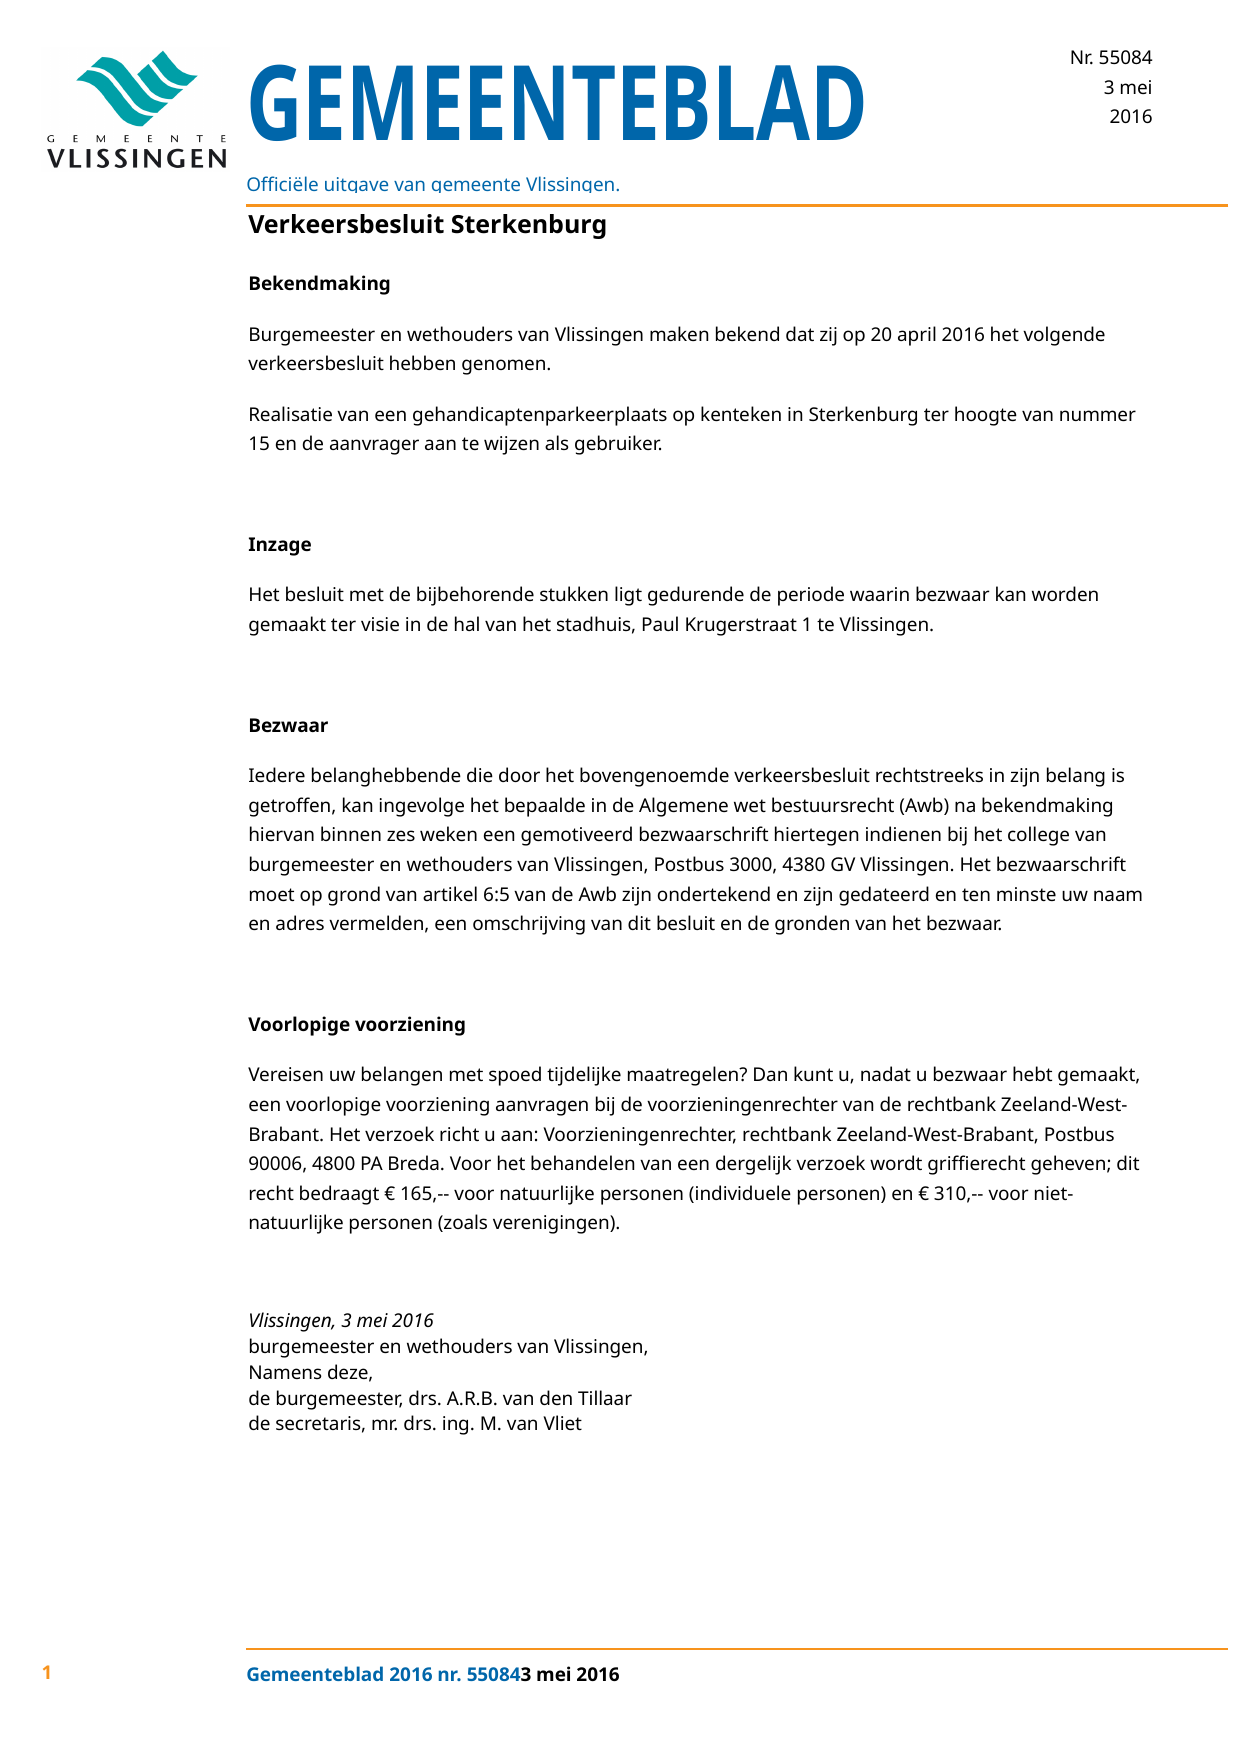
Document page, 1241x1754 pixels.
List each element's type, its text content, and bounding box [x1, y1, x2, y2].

text Het besluit met de bijbehorende stukken ligt gedurende de periode waarin bezwaar kan worden gemaakt ter visie in de hal van het stadhuis, Paul Krugerstraat 1 te Vlissingen. [248, 582, 1152, 637]
text Inzage [248, 531, 1152, 557]
text Iedere belanghebbende die door het bovengenoemde verkeersbesluit rechtstreeks in zijn belang is getroffen, kan ingevolge het bepaalde in de Algemene wet bestuursrecht (Awb) na bekendmaking hiervan binnen zes weken een gemotiveerd bezwaarschrift hiertegen indienen bij het college van burgemeester en wethouders van Vlissingen, Postbus 3000, 4380 GV Vlissingen. Het bezwaarschrift moet op grond van artikel 6:5 van de Awb zijn ondertekend en zijn gedateerd en ten minste uw naam en adres vermelden, een omschrijving van dit besluit en de gronden van het bezwaar. [248, 762, 1152, 936]
picture [41, 47, 231, 172]
text Bekendmaking [248, 270, 1152, 296]
text burgemeester en wethouders van Vlissingen, [248, 1333, 1152, 1359]
text de burgemeester, drs. A.R.B. van den Tillaar [248, 1385, 1152, 1411]
text Namens deze, [248, 1359, 1152, 1385]
text Voorlopige voorziening [248, 1011, 1152, 1037]
text Verkeersbesluit Sterkenburg [248, 207, 1152, 241]
text Vlissingen, 3 mei 2016 [248, 1308, 1152, 1333]
text Bezwaar [248, 712, 1152, 738]
text Vereisen uw belangen met spoed tijdelijke maatregelen? Dan kunt u, nadat u bezwaar hebt gemaakt, een voorlopige voorziening aanvragen bij de voorzieningenrechter van de rechtbank Zeeland-West-Brabant. Het verzoek richt u aan: Voorzieningenrechter, rechtbank Zeeland-West-Brabant, Postbus 90006, 4800 PA Breda. Voor het behandelen van een dergelijk verzoek wordt griffierecht geheven; dit recht bedraagt € 165,-- voor natuurlijke personen (individuele personen) en € 310,-- voor niet-natuurlijke personen (zoals verenigingen). [248, 1062, 1152, 1235]
text Realisatie van een gehandicaptenparkeerplaats op kenteken in Sterkenburg ter hoogte van nummer 15 en de aanvrager aan te wijzen als gebruiker. [248, 401, 1152, 456]
text de secretaris, mr. drs. ing. M. van Vliet [248, 1411, 1152, 1436]
text Burgemeester en wethouders van Vlissingen maken bekend dat zij op 20 april 2016 het volgende verkeersbesluit hebben genomen. [248, 321, 1152, 376]
